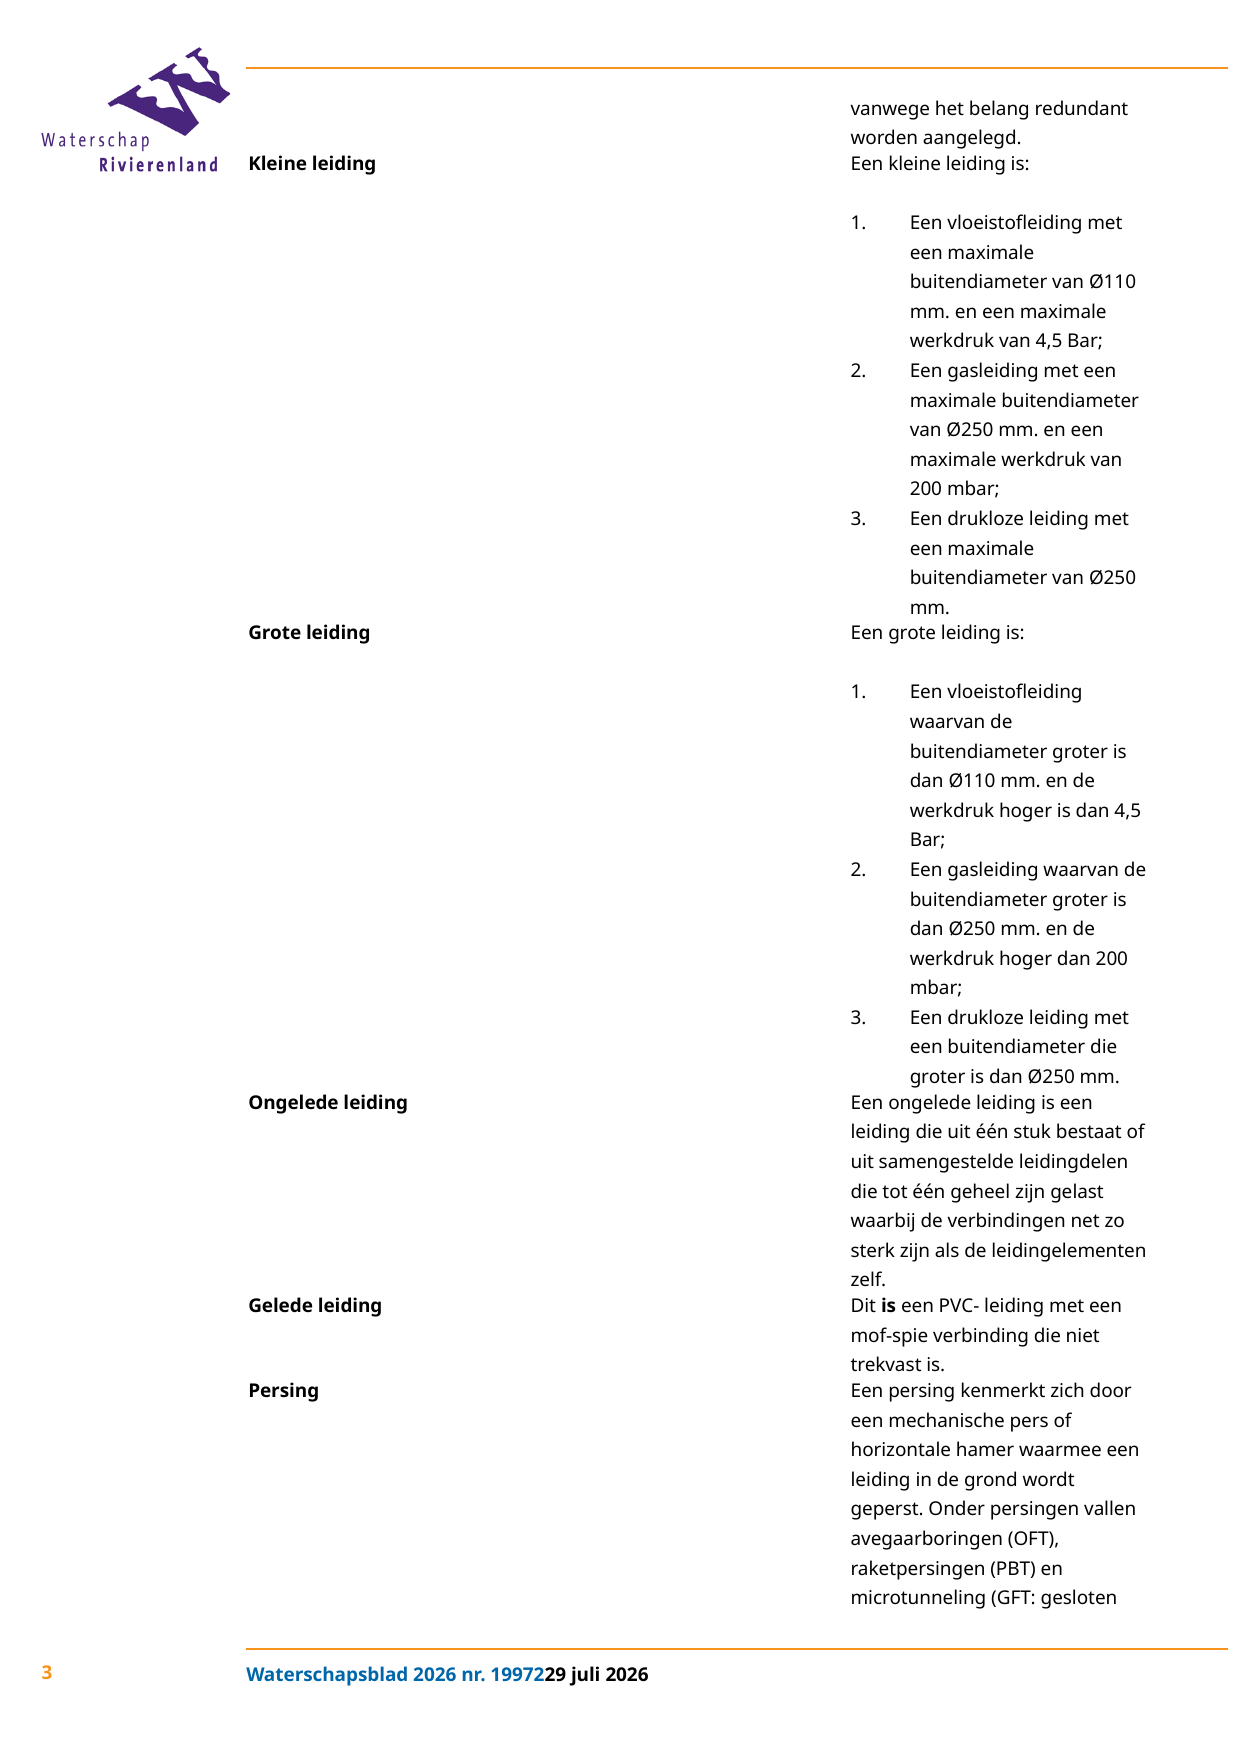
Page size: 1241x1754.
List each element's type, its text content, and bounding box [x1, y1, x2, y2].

table_cell Grote leiding [248, 620, 549, 1089]
table_cell Een ongelede leiding is een leiding die uit één stuk bestaat of uit samengestelde leidingdelen die tot één geheel zijn gelast waarbij de verbindingen net zo sterk zijn als de leidingelementen zelf. [850, 1089, 1152, 1292]
table_cell Ongelede leiding [248, 1089, 549, 1292]
table_cell Gelede leiding [248, 1292, 549, 1377]
table_cell [248, 95, 549, 150]
table_cell Een grote leiding is: Een vloeistofleiding waarvan de buitendiameter groter is dan Ø110 mm. en de werkdruk hoger is dan 4,5 Bar; Een gasleiding waarvan de buitendiameter groter is dan Ø250 mm. en de werkdruk hoger dan 200 mbar; Een drukloze leiding met een buitendiameter die groter is dan Ø250 mm. [850, 620, 1152, 1089]
table_cell [549, 150, 850, 619]
table_cell Kleine leiding [248, 150, 549, 619]
table_cell [549, 1377, 850, 1610]
table_cell Dit is een PVC- leiding met een mof-spie verbinding die niet trekvast is. [850, 1292, 1152, 1377]
table_cell Een kleine leiding is: Een vloeistofleiding met een maximale buitendiameter van Ø110 mm. en een maximale werkdruk van 4,5 Bar; Een gasleiding met een maximale buitendiameter van Ø250 mm. en een maximale werkdruk van 200 mbar; Een drukloze leiding met een maximale buitendiameter van Ø250 mm. [850, 150, 1152, 619]
table_cell vanwege het belang redundant worden aangelegd. [850, 95, 1152, 150]
table_cell Een persing kenmerkt zich door een mechanische pers of horizontale hamer waarmee een leiding in de grond wordt geperst. Onder persingen vallen avegaarboringen (OFT), raketpersingen (PBT) en microtunneling (GFT: gesloten [850, 1377, 1152, 1610]
table_cell [549, 620, 850, 1089]
picture [41, 47, 231, 172]
table_cell [549, 1292, 850, 1377]
table_cell [549, 95, 850, 150]
table_cell [549, 1089, 850, 1292]
table_cell Persing [248, 1377, 549, 1610]
